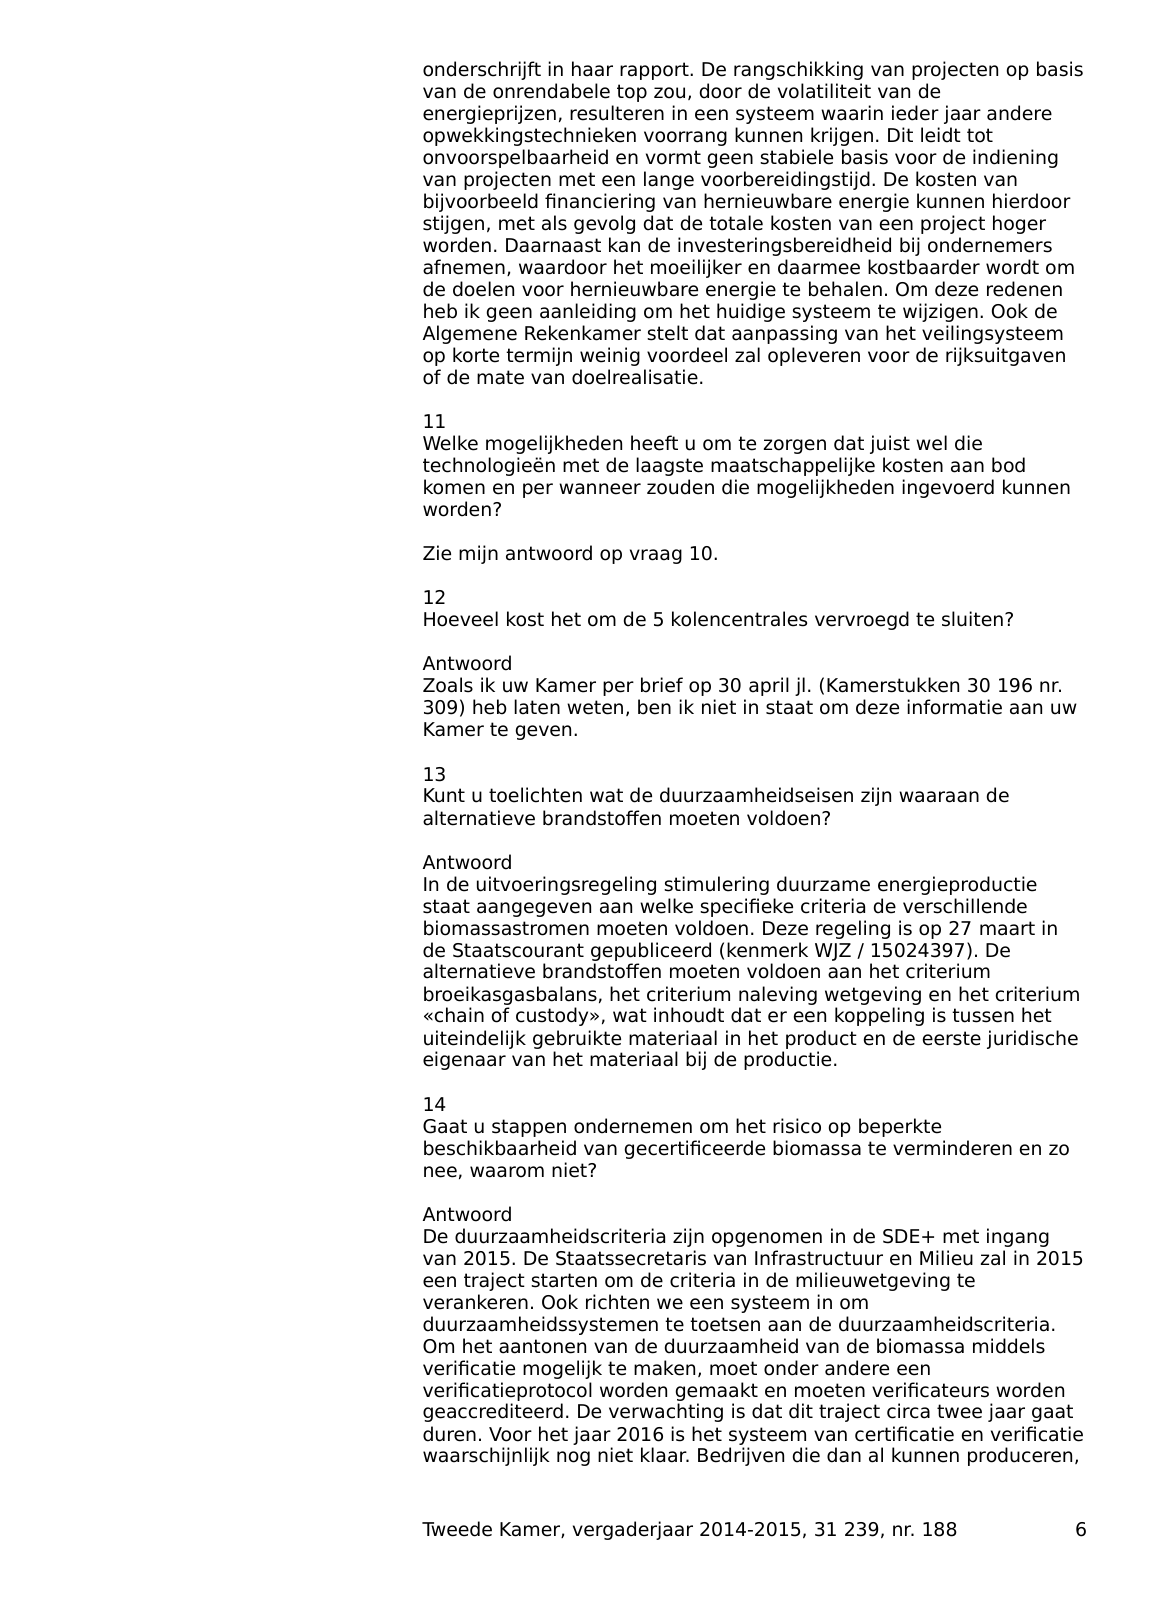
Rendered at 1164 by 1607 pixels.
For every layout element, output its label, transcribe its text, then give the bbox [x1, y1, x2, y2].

text Welke mogelijkheden heeft u om te zorgen dat juist wel die technologieën met de laagste maatschappelijke kosten aan bod komen en per wanneer zouden die mogelijkheden ingevoerd kunnen worden? [422, 433, 1087, 521]
text Antwoord [422, 852, 1087, 873]
text De duurzaamheidscriteria zijn opgenomen in de SDE+ met ingang van 2015. De Staatssecretaris van Infrastructuur en Milieu zal in 2015 een traject starten om de criteria in de milieuwetgeving te verankeren. Ook richten we een systeem in om duurzaamheidssystemen te toetsen aan de duurzaamheidscriteria. Om het aantonen van de duurzaamheid van de biomassa middels verificatie mogelijk te maken, moet onder andere een verificatieprotocol worden gemaakt en moeten verificateurs worden geaccrediteerd. De verwachting is dat dit traject circa twee jaar gaat duren. Voor het jaar 2016 is het systeem van certificatie en verificatie waarschijnlijk nog niet klaar. Bedrijven die dan al kunnen produceren, [422, 1226, 1087, 1467]
text Zoals ik uw Kamer per brief op 30 april jl. (Kamerstukken 30 196 nr. 309) heb laten weten, ben ik niet in staat om deze informatie aan uw Kamer te geven. [422, 675, 1087, 741]
text 14 [422, 1093, 1087, 1116]
text In de uitvoeringsregeling stimulering duurzame energieproductie staat aangegeven aan welke specifieke criteria de verschillende biomassastromen moeten voldoen. Deze regeling is op 27 maart in de Staatscourant gepubliceerd (kenmerk WJZ / 15024397). De alternatieve brandstoffen moeten voldoen aan het criterium broeikasgasbalans, het criterium naleving wetgeving en het criterium «chain of custody», wat inhoudt dat er een koppeling is tussen het uiteindelijk gebruikte materiaal in het product en de eerste juridische eigenaar van het materiaal bij de productie. [422, 873, 1087, 1071]
text 11 [422, 411, 1087, 433]
text Antwoord [422, 653, 1087, 675]
text Hoeveel kost het om de 5 kolencentrales vervroegd te sluiten? [422, 609, 1087, 631]
text Gaat u stappen ondernemen om het risico op beperkte beschikbaarheid van gecertificeerde biomassa te verminderen en zo nee, waarom niet? [422, 1116, 1087, 1181]
text Kunt u toelichten wat de duurzaamheidseisen zijn waaraan de alternatieve brandstoffen moeten voldoen? [422, 785, 1087, 829]
text 13 [422, 763, 1087, 785]
text 12 [422, 587, 1087, 609]
text Zie mijn antwoord op vraag 10. [422, 543, 1087, 565]
text Antwoord [422, 1204, 1087, 1226]
text onderschrijft in haar rapport. De rangschikking van projecten op basis van de onrendabele top zou, door de volatiliteit van de energieprijzen, resulteren in een systeem waarin ieder jaar andere opwekkingstechnieken voorrang kunnen krijgen. Dit leidt tot onvoorspelbaarheid en vormt geen stabiele basis voor de indiening van projecten met een lange voorbereidingstijd. De kosten van bijvoorbeeld financiering van hernieuwbare energie kunnen hierdoor stijgen, met als gevolg dat de totale kosten van een project hoger worden. Daarnaast kan de investeringsbereidheid bij ondernemers afnemen, waardoor het moeilijker en daarmee kostbaarder wordt om de doelen voor hernieuwbare energie te behalen. Om deze redenen heb ik geen aanleiding om het huidige systeem te wijzigen. Ook de Algemene Rekenkamer stelt dat aanpassing van het veilingsysteem op korte termijn weinig voordeel zal opleveren voor de rijksuitgaven of de mate van doelrealisatie. [422, 59, 1087, 389]
